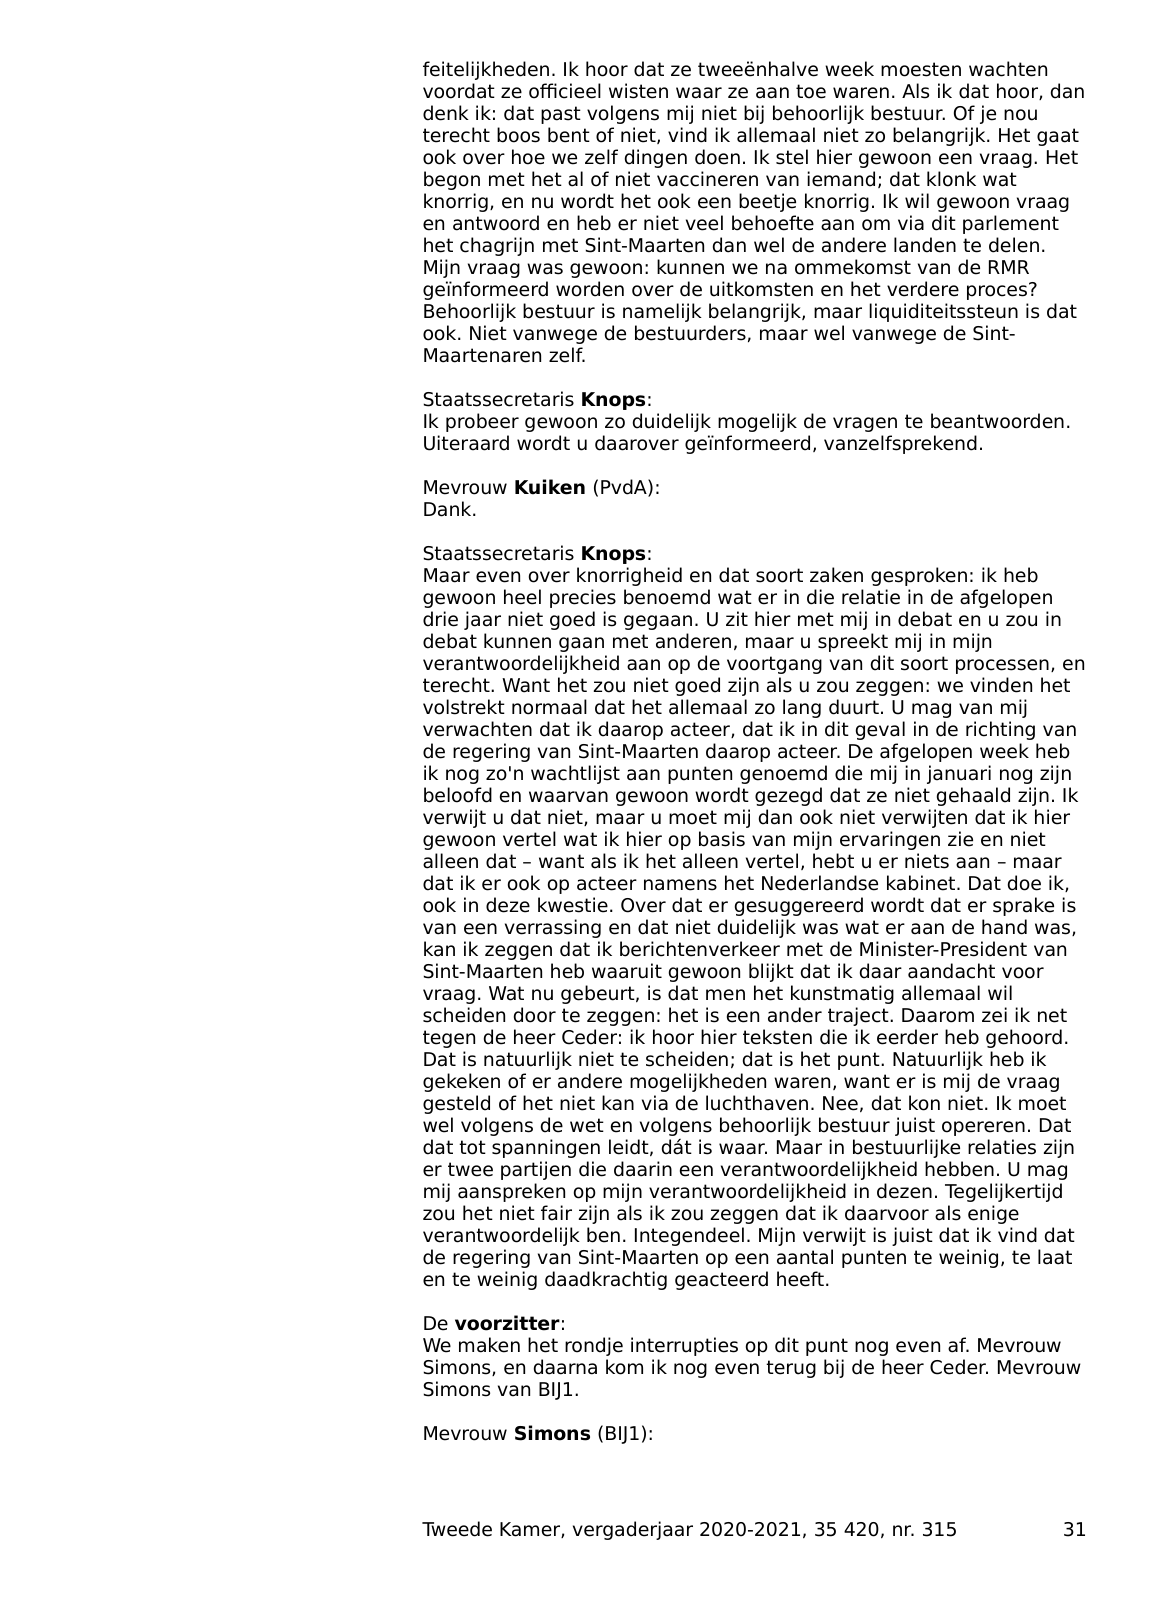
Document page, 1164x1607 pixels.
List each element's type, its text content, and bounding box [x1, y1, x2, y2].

text Maar even over knorrigheid en dat soort zaken gesproken: ik heb gewoon heel precies benoemd wat er in die relatie in de afgelopen drie jaar niet goed is gegaan. U zit hier met mij in debat en u zou in debat kunnen gaan met anderen, maar u spreekt mij in mijn verantwoordelijkheid aan op de voortgang van dit soort processen, en terecht. Want het zou niet goed zijn als u zou zeggen: we vinden het volstrekt normaal dat het allemaal zo lang duurt. U mag van mij verwachten dat ik daarop acteer, dat ik in dit geval in de richting van de regering van Sint-Maarten daarop acteer. De afgelopen week heb ik nog zo'n wachtlijst aan punten genoemd die mij in januari nog zijn beloofd en waarvan gewoon wordt gezegd dat ze niet gehaald zijn. Ik verwijt u dat niet, maar u moet mij dan ook niet verwijten dat ik hier gewoon vertel wat ik hier op basis van mijn ervaringen zie en niet alleen dat – want als ik het alleen vertel, hebt u er niets aan – maar dat ik er ook op acteer namens het Nederlandse kabinet. Dat doe ik, ook in deze kwestie. Over dat er gesuggereerd wordt dat er sprake is van een verrassing en dat niet duidelijk was wat er aan de hand was, kan ik zeggen dat ik berichtenverkeer met de Minister-President van Sint-Maarten heb waaruit gewoon blijkt dat ik daar aandacht voor vraag. Wat nu gebeurt, is dat men het kunstmatig allemaal wil scheiden door te zeggen: het is een ander traject. Daarom zei ik net tegen de heer Ceder: ik hoor hier teksten die ik eerder heb gehoord. Dat is natuurlijk niet te scheiden; dat is het punt. Natuurlijk heb ik gekeken of er andere mogelijkheden waren, want er is mij de vraag gesteld of het niet kan via de luchthaven. Nee, dat kon niet. Ik moet wel volgens de wet en volgens behoorlijk bestuur juist opereren. Dat dat tot spanningen leidt, dát is waar. Maar in bestuurlijke relaties zijn er twee partijen die daarin een verantwoordelijkheid hebben. U mag mij aanspreken op mijn verantwoordelijkheid in dezen. Tegelijkertijd zou het niet fair zijn als ik zou zeggen dat ik daarvoor als enige verantwoordelijk ben. Integendeel. Mijn verwijt is juist dat ik vind dat de regering van Sint-Maarten op een aantal punten te weinig, te laat en te weinig daadkrachtig geacteerd heeft. [422, 565, 1087, 1291]
text Ik probeer gewoon zo duidelijk mogelijk de vragen te beantwoorden. Uiteraard wordt u daarover geïnformeerd, vanzelfsprekend. [422, 411, 1087, 455]
text feitelijkheden. Ik hoor dat ze tweeënhalve week moesten wachten voordat ze officieel wisten waar ze aan toe waren. Als ik dat hoor, dan denk ik: dat past volgens mij niet bij behoorlijk bestuur. Of je nou terecht boos bent of niet, vind ik allemaal niet zo belangrijk. Het gaat ook over hoe we zelf dingen doen. Ik stel hier gewoon een vraag. Het begon met het al of niet vaccineren van iemand; dat klonk wat knorrig, en nu wordt het ook een beetje knorrig. Ik wil gewoon vraag en antwoord en heb er niet veel behoefte aan om via dit parlement het chagrijn met Sint-Maarten dan wel de andere landen te delen. Mijn vraag was gewoon: kunnen we na ommekomst van de RMR geïnformeerd worden over de uitkomsten en het verdere proces? Behoorlijk bestuur is namelijk belangrijk, maar liquiditeitssteun is dat ook. Niet vanwege de bestuurders, maar wel vanwege de Sint-Maartenaren zelf. [422, 59, 1087, 367]
text We maken het rondje interrupties op dit punt nog even af. Mevrouw Simons, en daarna kom ik nog even terug bij de heer Ceder. Mevrouw Simons van BIJ1. [422, 1335, 1087, 1401]
text Mevrouw Kuiken (PvdA): [422, 477, 1087, 499]
text De voorzitter: [422, 1313, 1087, 1335]
text Mevrouw Simons (BIJ1): [422, 1423, 1087, 1445]
text Staatssecretaris Knops: [422, 389, 1087, 411]
text Dank. [422, 499, 1087, 521]
text Staatssecretaris Knops: [422, 543, 1087, 565]
